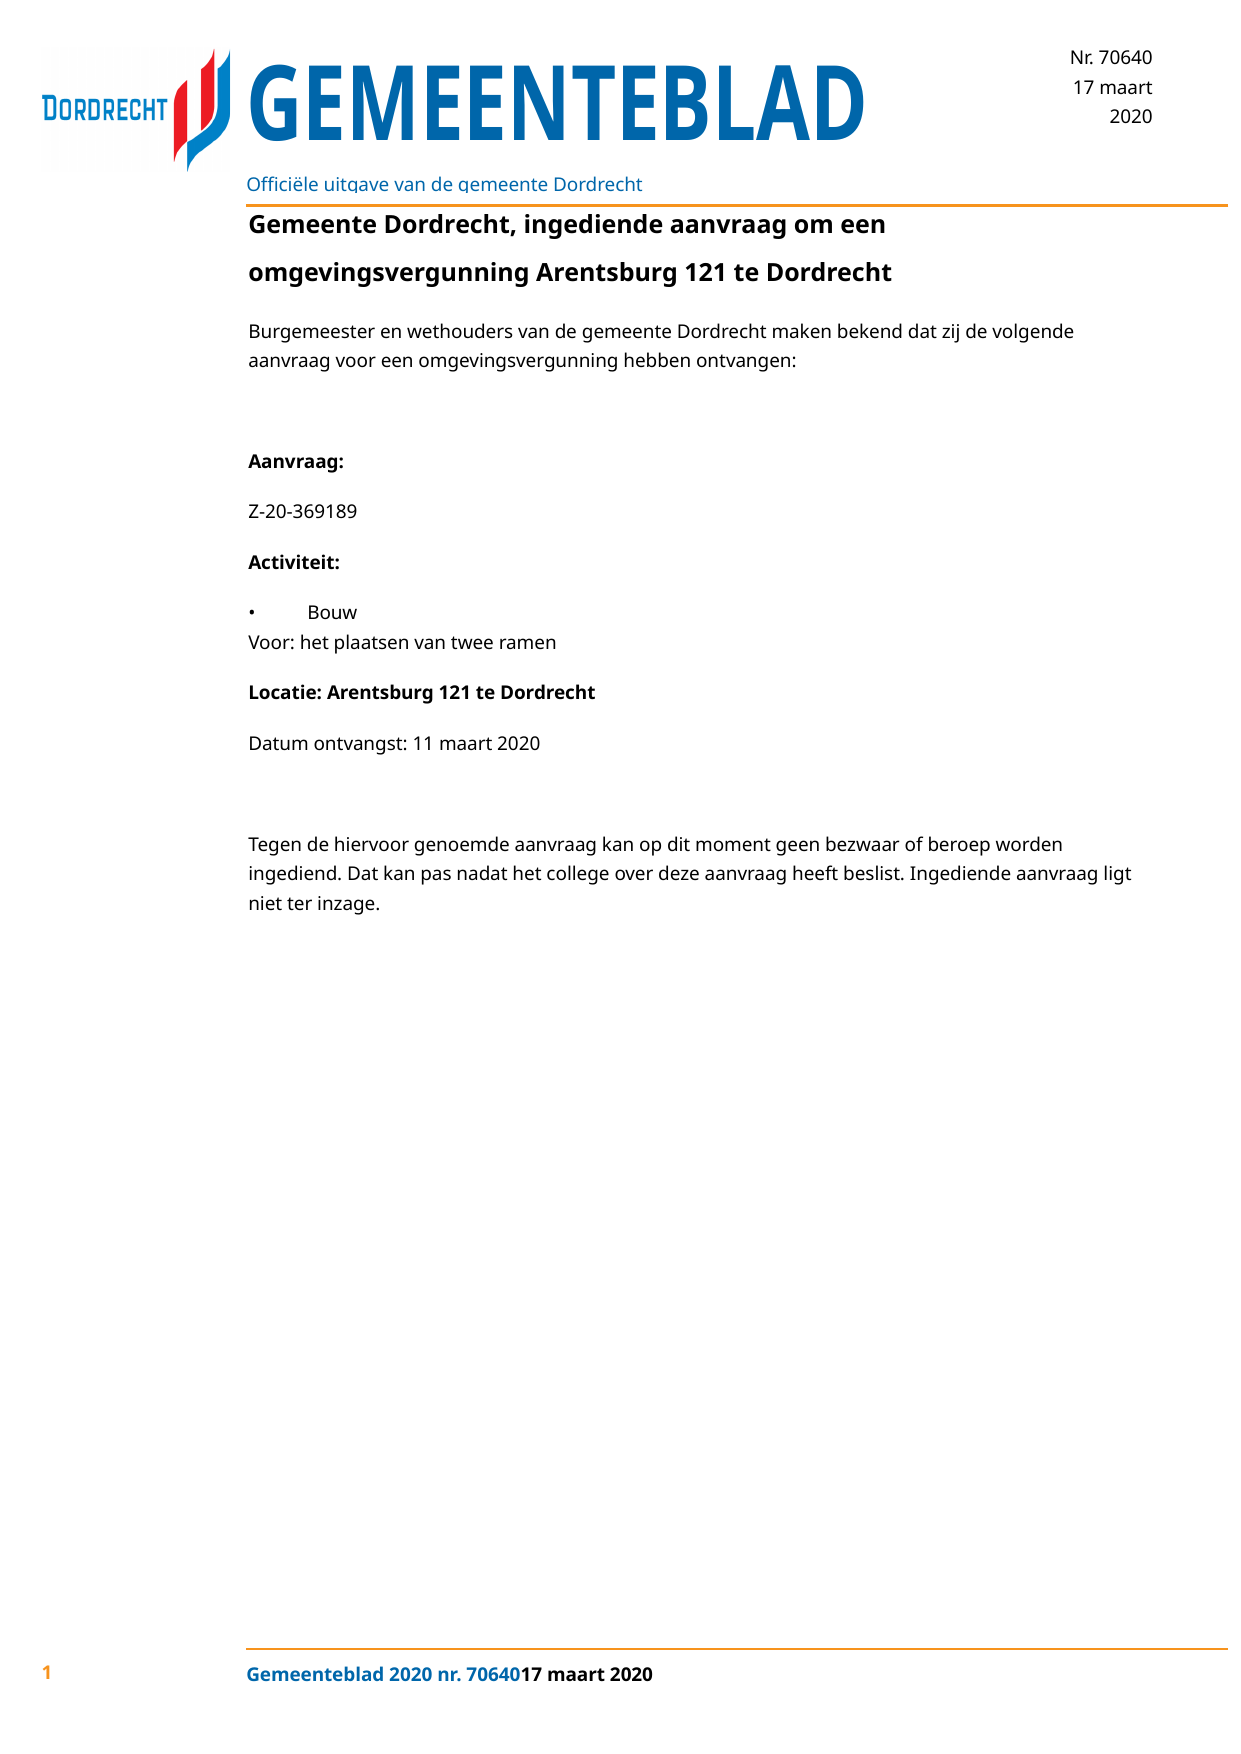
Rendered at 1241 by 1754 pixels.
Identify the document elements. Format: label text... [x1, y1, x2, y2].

list Bouw [248, 599, 1152, 625]
text Z-20-369189 [248, 499, 1152, 524]
text Voor: het plaatsen van twee ramen [248, 629, 1152, 655]
text Tegen de hiervoor genoemde aanvraag kan op dit moment geen bezwaar of beroep worden ingediend. Dat kan pas nadat het college over deze aanvraag heeft beslist. Ingediende aanvraag ligt niet ter inzage. [248, 831, 1152, 916]
picture [41, 47, 231, 172]
text Locatie: Arentsburg 121 te Dordrecht [248, 679, 1152, 705]
text Aanvraag: [248, 448, 1152, 474]
text Datum ontvangst: 11 maart 2020 [248, 730, 1152, 756]
text Activiteit: [248, 549, 1152, 575]
text Burgemeester en wethouders van de gemeente Dordrecht maken bekend dat zij de volgende aanvraag voor een omgevingsvergunning hebben ontvangen: [248, 318, 1152, 373]
text Gemeente Dordrecht, ingediende aanvraag om een omgevingsvergunning Arentsburg 121 te Dordrecht [248, 207, 1152, 288]
